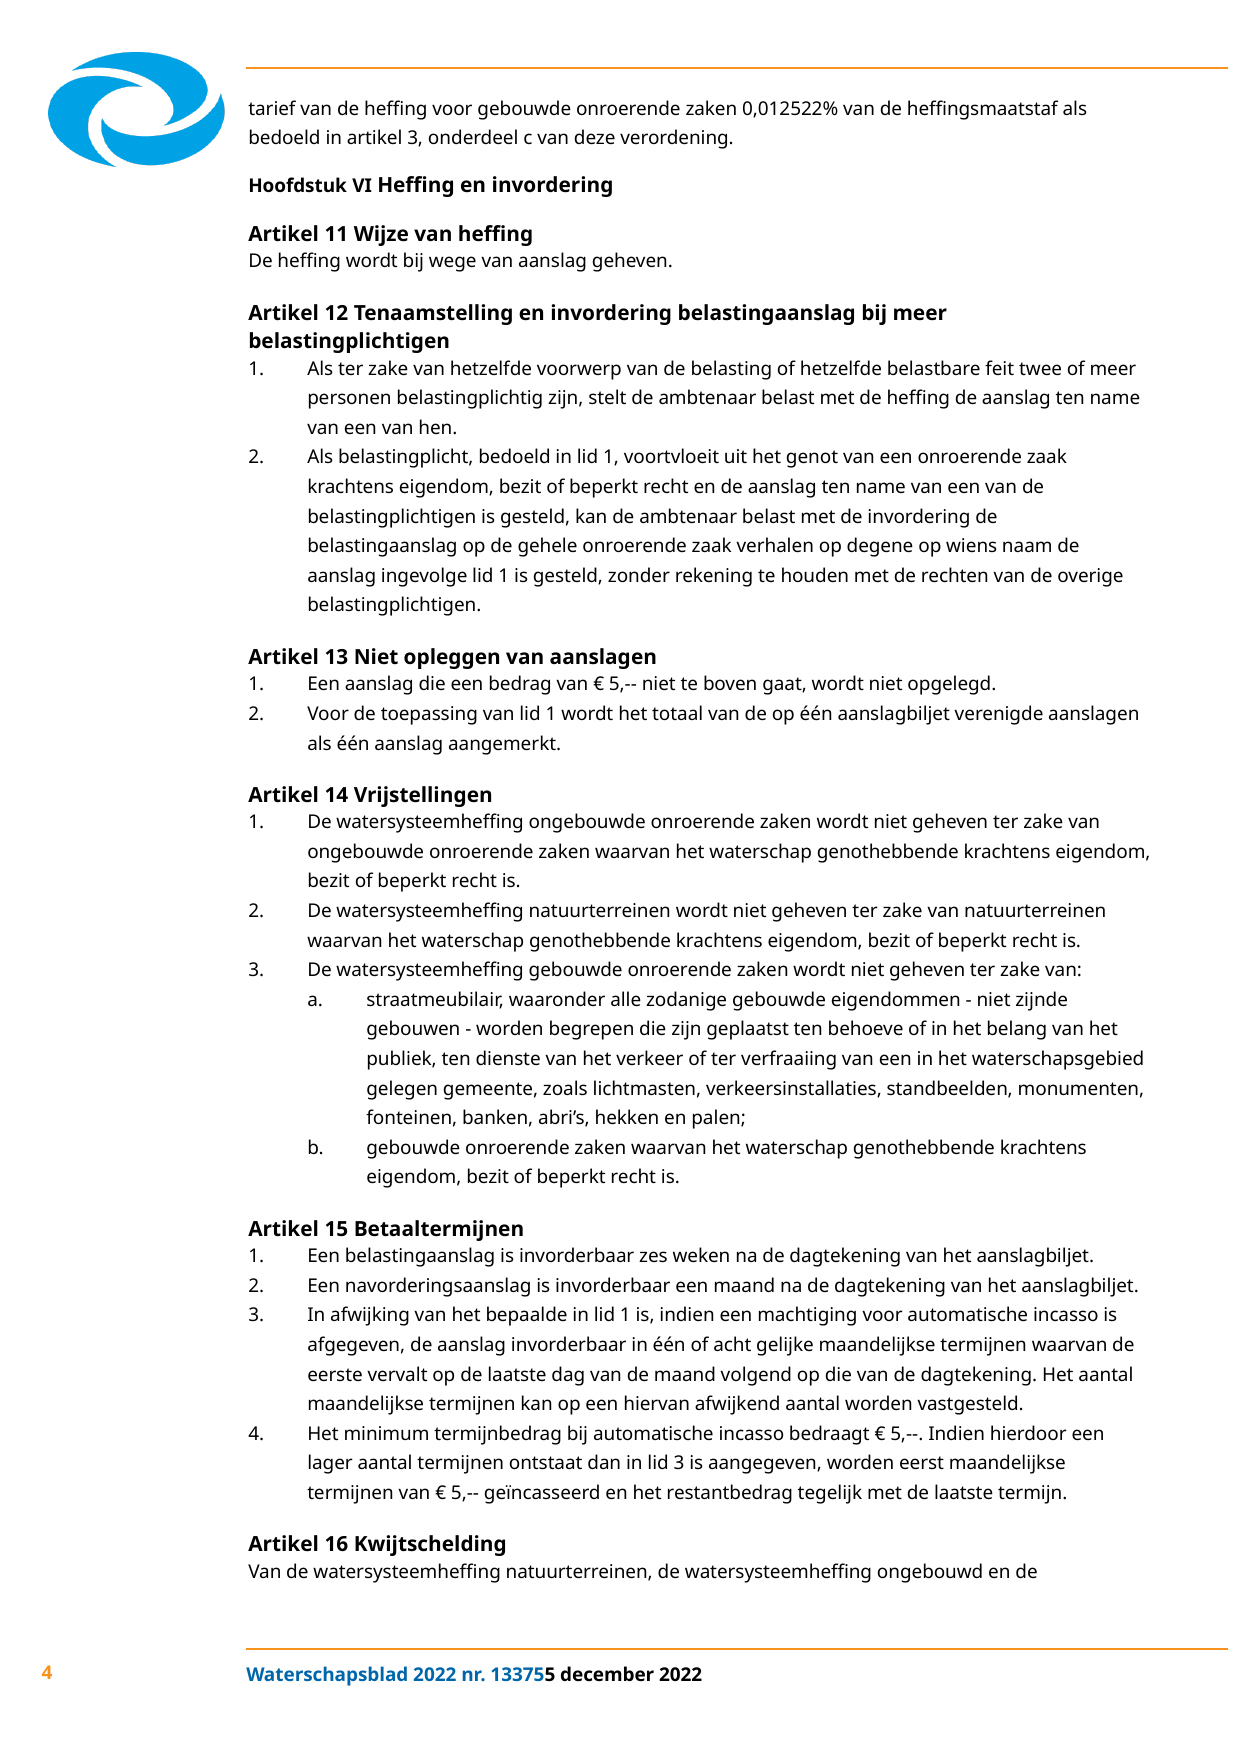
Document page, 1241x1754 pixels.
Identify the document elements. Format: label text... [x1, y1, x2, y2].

list Een navorderingsaanslag is invorderbaar een maand na de dagtekening van het aanslagbiljet. [248, 1272, 1152, 1298]
list Als belastingplicht, bedoeld in lid 1, voortvloeit uit het genot van een onroerende zaak krachtens eigendom, bezit of beperkt recht en de aanslag ten name van een van de belastingplichtigen is gesteld, kan de ambtenaar belast met de invordering de belastingaanslag op de gehele onroerende zaak verhalen op degene op wiens naam de aanslag ingevolge lid 1 is gesteld, zonder rekening te houden met de rechten van de overige belastingplichtigen. [248, 444, 1152, 617]
list De watersysteemheffing natuurterreinen wordt niet geheven ter zake van natuurterreinen waarvan het waterschap genothebbende krachtens eigendom, bezit of beperkt recht is. [248, 897, 1152, 953]
list gebouwde onroerende zaken waarvan het waterschap genothebbende krachtens eigendom, bezit of beperkt recht is. [307, 1134, 1152, 1189]
text tarief van de heffing voor gebouwde onroerende zaken 0,012522% van de heffingsmaatstaf als bedoeld in artikel 3, onderdeel c van deze verordening. [248, 95, 1152, 150]
text Hoofdstuk VI Heffing en invordering [248, 170, 1152, 198]
list straatmeubilair, waaronder alle zodanige gebouwde eigendommen - niet zijnde gebouwen - worden begrepen die zijn geplaatst ten behoeve of in het belang van het publiek, ten dienste van het verkeer of ter verfraaiing van een in het waterschapsgebied gelegen gemeente, zoals lichtmasten, verkeersinstallaties, standbeelden, monumenten, fonteinen, banken, abri’s, hekken en palen; [307, 986, 1152, 1130]
text Artikel 12 Tenaamstelling en invordering belastingaanslag bij meer belastingplichtigen [248, 298, 1152, 355]
list De watersysteemheffing ongebouwde onroerende zaken wordt niet geheven ter zake van ongebouwde onroerende zaken waarvan het waterschap genothebbende krachtens eigendom, bezit of beperkt recht is. [248, 808, 1152, 893]
list Een belastingaanslag is invorderbaar zes weken na de dagtekening van het aanslagbiljet. [248, 1242, 1152, 1268]
text De heffing wordt bij wege van aanslag geheven. [248, 248, 1152, 273]
list Als ter zake van hetzelfde voorwerp van de belasting of hetzelfde belastbare feit twee of meer personen belastingplichtig zijn, stelt de ambtenaar belast met de heffing de aanslag ten name van een van hen. [248, 355, 1152, 440]
list Een aanslag die een bedrag van € 5,-- niet te boven gaat, wordt niet opgelegd. [248, 671, 1152, 696]
text Van de watersysteemheffing natuurterreinen, de watersysteemheffing ongebouwd en de [248, 1558, 1152, 1584]
list De watersysteemheffing gebouwde onroerende zaken wordt niet geheven ter zake van: [248, 956, 1152, 982]
text Artikel 14 Vrijstellingen [248, 780, 1152, 808]
picture [41, 47, 231, 172]
text Artikel 16 Kwijtschelding [248, 1529, 1152, 1558]
text Artikel 15 Betaaltermijnen [248, 1214, 1152, 1242]
text Artikel 13 Niet opleggen van aanslagen [248, 642, 1152, 671]
text Artikel 11 Wijze van heffing [248, 219, 1152, 248]
list Het minimum termijnbedrag bij automatische incasso bedraagt € 5,--. Indien hierdoor een lager aantal termijnen ontstaat dan in lid 3 is aangegeven, worden eerst maandelijkse termijnen van € 5,-- geïncasseerd en het restantbedrag tegelijk met de laatste termijn. [248, 1420, 1152, 1505]
list In afwijking van het bepaalde in lid 1 is, indien een machtiging voor automatische incasso is afgegeven, de aanslag invorderbaar in één of acht gelijke maandelijkse termijnen waarvan de eerste vervalt op de laatste dag van de maand volgend op die van de dagtekening. Het aantal maandelijkse termijnen kan op een hiervan afwijkend aantal worden vastgesteld. [248, 1302, 1152, 1416]
list Voor de toepassing van lid 1 wordt het totaal van de op één aanslagbiljet verenigde aanslagen als één aanslag aangemerkt. [248, 700, 1152, 755]
